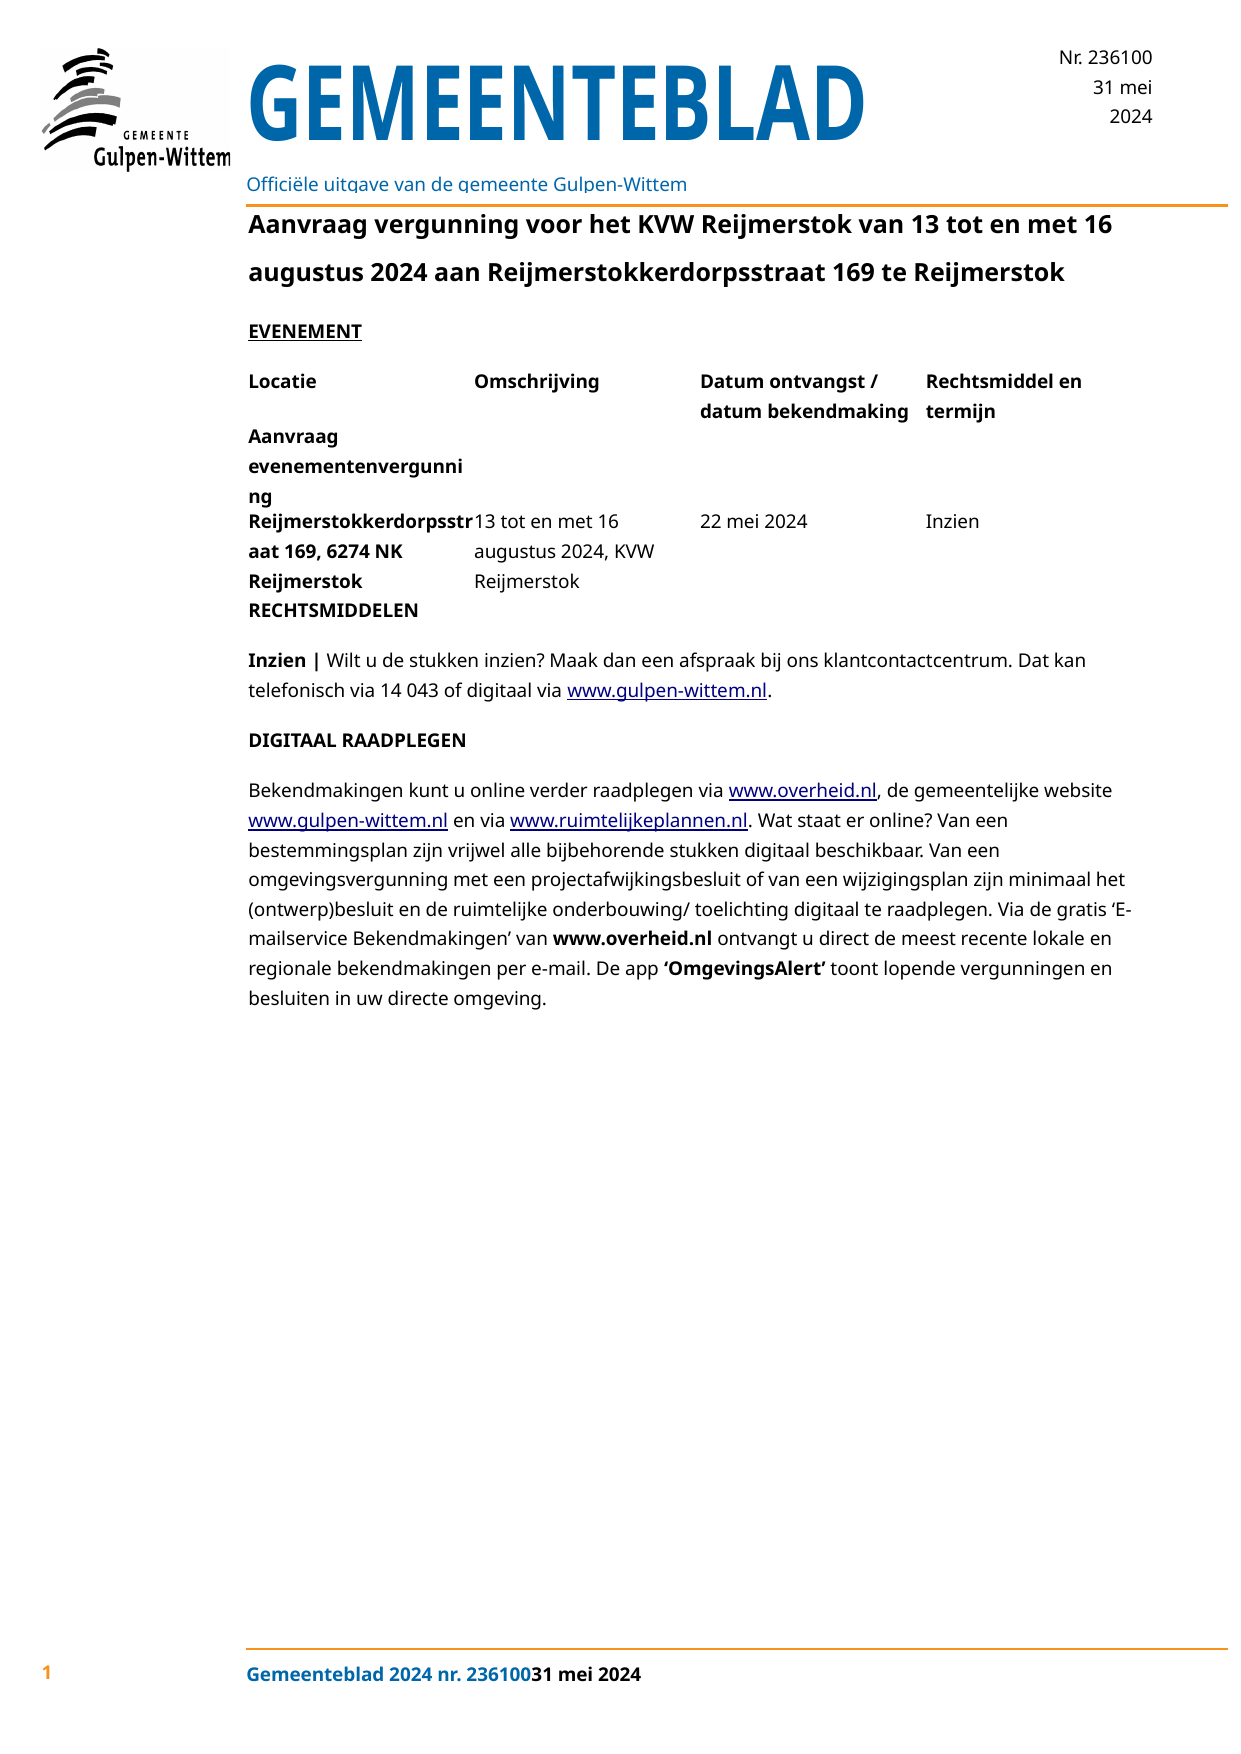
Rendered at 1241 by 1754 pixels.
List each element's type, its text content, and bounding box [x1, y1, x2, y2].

table_cell 22 mei 2024 [700, 509, 926, 593]
picture [41, 47, 231, 172]
table_cell [700, 424, 926, 509]
table_cell Inzien [926, 509, 1152, 593]
text Aanvraag vergunning voor het KVW Reijmerstok van 13 tot en met 16 augustus 2024 aan Reijmerstokkerdorpsstraat 169 te Reijmerstok [248, 207, 1152, 288]
text Bekendmakingen kunt u online verder raadplegen via www.overheid.nl, de gemeentelijke website www.gulpen-wittem.nl en via www.ruimtelijkeplannen.nl. Wat staat er online? Van een bestemmingsplan zijn vrijwel alle bijbehorende stukken digitaal beschikbaar. Van een omgevingsvergunning met een projectafwijkingsbesluit of van een wijzigingsplan zijn minimaal het (ontwerp)besluit en de ruimtelijke onderbouwing/ toelichting digitaal te raadplegen. Via de gratis ‘E-mailservice Bekendmakingen’ van www.overheid.nl ontvangt u direct de meest recente lokale en regionale bekendmakingen per e-mail. De app ‘OmgevingsAlert’ toont lopende vergunningen en besluiten in uw directe omgeving. [248, 778, 1152, 1010]
table_cell Aanvraag evenementenvergunning [248, 424, 474, 509]
table_cell [474, 424, 700, 509]
text EVENEMENT [248, 318, 1152, 344]
table_cell 13 tot en met 16 augustus 2024, KVW Reijmerstok [474, 509, 700, 593]
text RECHTSMIDDELEN [248, 597, 1152, 622]
text DIGITAAL RAADPLEGEN [248, 727, 1152, 753]
table_header Rechtsmiddel en termijn [926, 369, 1152, 424]
table_header Locatie [248, 369, 474, 424]
table_header Datum ontvangst / datum bekendmaking [700, 369, 926, 424]
table_cell [926, 424, 1152, 509]
table_header Omschrijving [474, 369, 700, 424]
table_cell Reijmerstokkerdorpsstraat 169, 6274 NK Reijmerstok [248, 509, 474, 593]
text Inzien | Wilt u de stukken inzien? Maak dan een afspraak bij ons klantcontactcentrum. Dat kan telefonisch via 14 043 of digitaal via www.gulpen-wittem.nl. [248, 647, 1152, 702]
